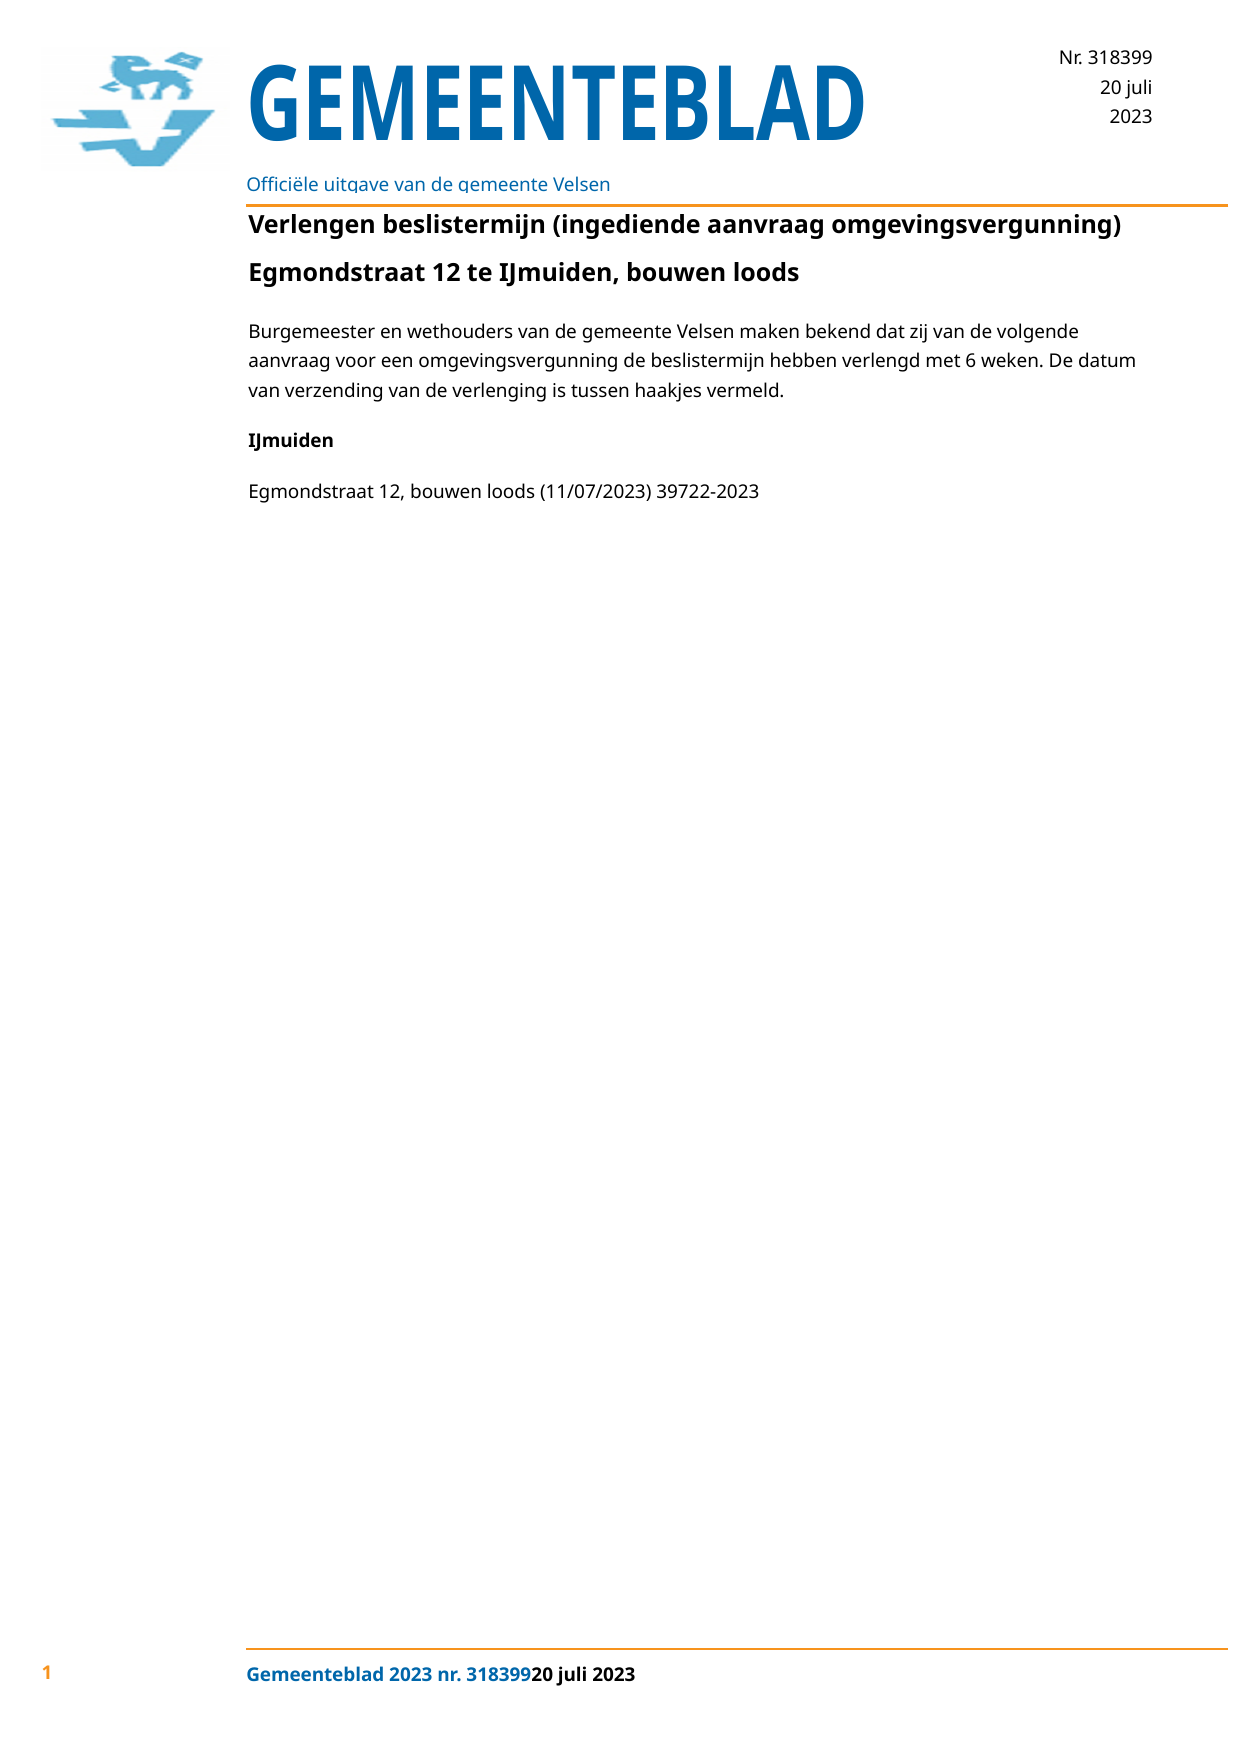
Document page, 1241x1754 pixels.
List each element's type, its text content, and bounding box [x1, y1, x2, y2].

text Burgemeester en wethouders van de gemeente Velsen maken bekend dat zij van de volgende aanvraag voor een omgevingsvergunning de beslistermijn hebben verlengd met 6 weken. De datum van verzending van de verlenging is tussen haakjes vermeld. [248, 318, 1152, 403]
text Verlengen beslistermijn (ingediende aanvraag omgevingsvergunning) Egmondstraat 12 te IJmuiden, bouwen loods [248, 207, 1152, 288]
text Egmondstraat 12, bouwen loods (11/07/2023) 39722-2023 [248, 478, 1152, 504]
text IJmuiden [248, 427, 1152, 453]
picture [41, 47, 231, 172]
